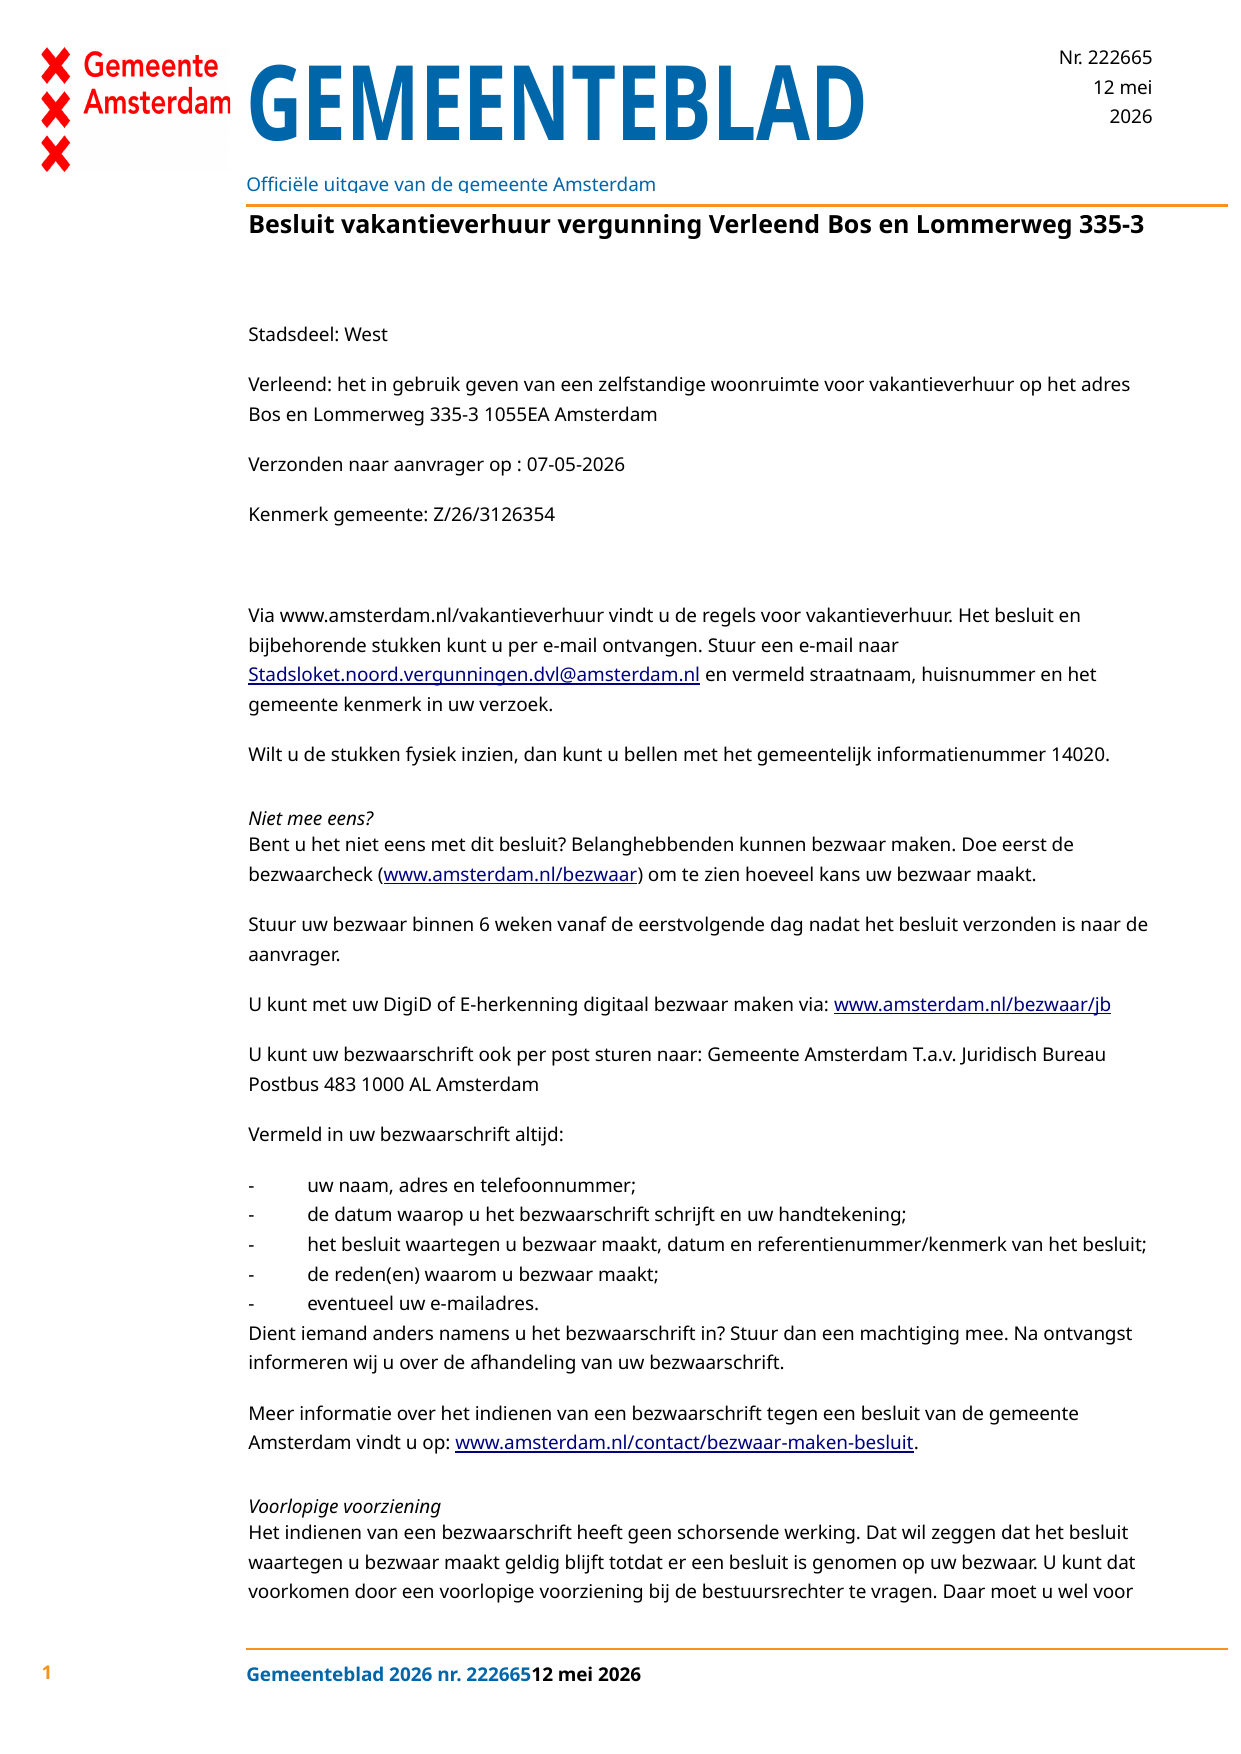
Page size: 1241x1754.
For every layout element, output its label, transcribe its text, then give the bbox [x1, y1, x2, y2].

list uw naam, adres en telefoonnummer; [248, 1172, 1152, 1198]
text Via www.amsterdam.nl/vakantieverhuur vindt u de regels voor vakantieverhuur. Het besluit en bijbehorende stukken kunt u per e-mail ontvangen. Stuur een e-mail naar Stadsloket.noord.vergunningen.dvl@amsterdam.nl en vermeld straatnaam, huisnummer en het gemeente kenmerk in uw verzoek. [248, 602, 1152, 717]
list de reden(en) waarom u bezwaar maakt; [248, 1261, 1152, 1287]
text Verzonden naar aanvrager op : 07-05-2026 [248, 451, 1152, 477]
text Kenmerk gemeente: Z/26/3126354 [248, 502, 1152, 527]
text Voorlopige voorziening [248, 1493, 1152, 1519]
list de datum waarop u het bezwaarschrift schrijft en uw handtekening; [248, 1202, 1152, 1227]
list eventueel uw e-mailadres. [248, 1290, 1152, 1316]
text Niet mee eens? [248, 806, 1152, 831]
text Stadsdeel: West [248, 321, 1152, 346]
text Wilt u de stukken fysiek inzien, dan kunt u bellen met het gemeentelijk informatienummer 14020. [248, 742, 1152, 767]
text Het indienen van een bezwaarschrift heeft geen schorsende werking. Dat wil zeggen dat het besluit waartegen u bezwaar maakt geldig blijft totdat er een besluit is genomen op uw bezwaar. U kunt dat voorkomen door een voorlopige voorziening bij de bestuursrechter te vragen. Daar moet u wel voor [248, 1519, 1152, 1604]
text Stuur uw bezwaar binnen 6 weken vanaf de eerstvolgende dag nadat het besluit verzonden is naar de aanvrager. [248, 911, 1152, 967]
text U kunt met uw DigiD of E-herkenning digitaal bezwaar maken via: www.amsterdam.nl/bezwaar/jb [248, 991, 1152, 1017]
text Meer informatie over het indienen van een bezwaarschrift tegen een besluit van de gemeente Amsterdam vindt u op: www.amsterdam.nl/contact/bezwaar-maken-besluit. [248, 1400, 1152, 1455]
list het besluit waartegen u bezwaar maakt, datum en referentienummer/kenmerk van het besluit; [248, 1231, 1152, 1257]
text Besluit vakantieverhuur vergunning Verleend Bos en Lommerweg 335-3 [248, 207, 1152, 241]
text Verleend: het in gebruik geven van een zelfstandige woonruimte voor vakantieverhuur op het adres Bos en Lommerweg 335-3 1055EA Amsterdam [248, 371, 1152, 426]
picture [41, 47, 231, 172]
text Dient iemand anders namens u het bezwaarschrift in? Stuur dan een machtiging mee. Na ontvangst informeren wij u over de afhandeling van uw bezwaarschrift. [248, 1320, 1152, 1375]
text U kunt uw bezwaarschrift ook per post sturen naar: Gemeente Amsterdam T.a.v. Juridisch Bureau Postbus 483 1000 AL Amsterdam [248, 1042, 1152, 1097]
text Vermeld in uw bezwaarschrift altijd: [248, 1122, 1152, 1147]
text Bent u het niet eens met dit besluit? Belanghebbenden kunnen bezwaar maken. Doe eerst de bezwaarcheck (www.amsterdam.nl/bezwaar) om te zien hoeveel kans uw bezwaar maakt. [248, 831, 1152, 887]
